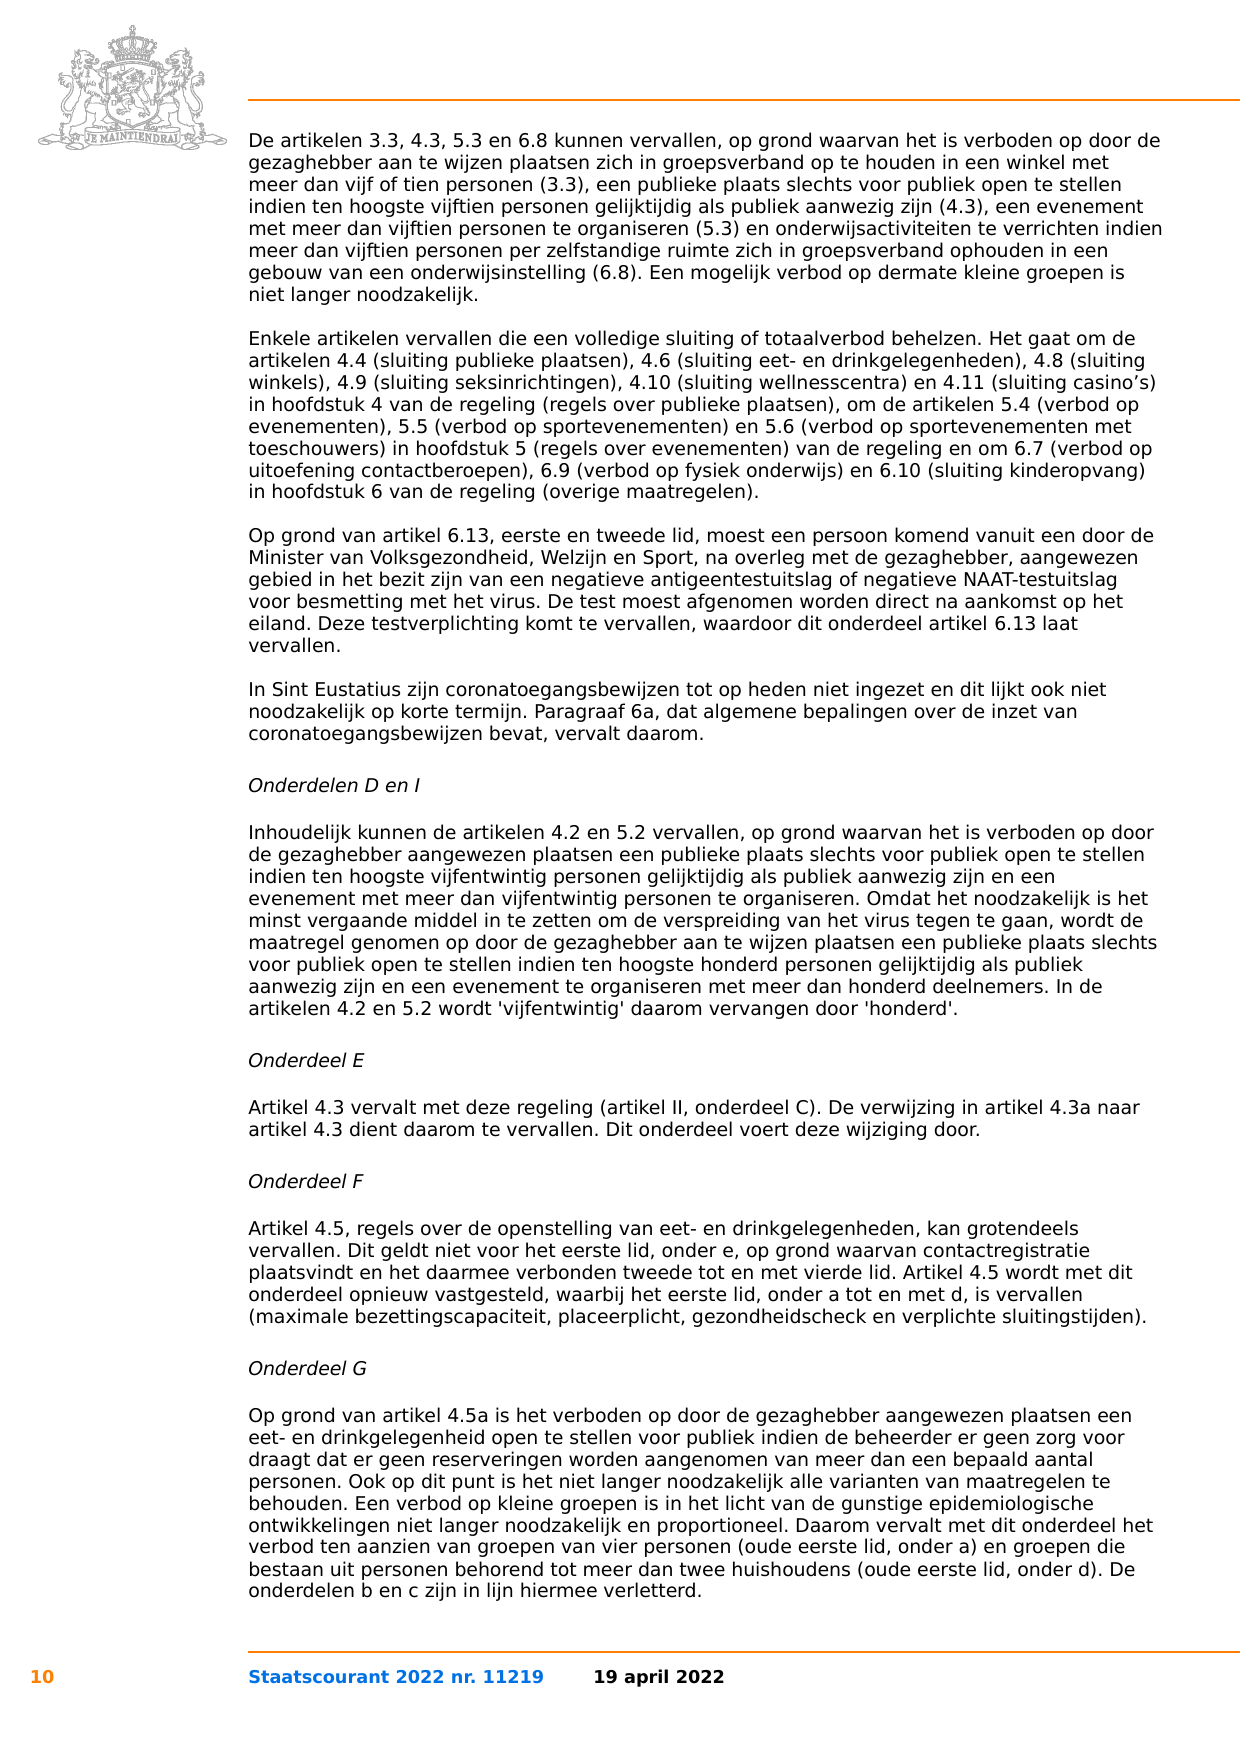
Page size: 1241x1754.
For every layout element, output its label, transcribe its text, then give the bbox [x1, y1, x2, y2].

text De artikelen 3.3, 4.3, 5.3 en 6.8 kunnen vervallen, op grond waarvan het is verboden op door de gezaghebber aan te wijzen plaatsen zich in groepsverband op te houden in een winkel met meer dan vijf of tien personen (3.3), een publieke plaats slechts voor publiek open te stellen indien ten hoogste vijftien personen gelijktijdig als publiek aanwezig zijn (4.3), een evenement met meer dan vijftien personen te organiseren (5.3) en onderwijsactiviteiten te verrichten indien meer dan vijftien personen per zelfstandige ruimte zich in groepsverband ophouden in een gebouw van een onderwijsinstelling (6.8). Een mogelijk verbod op dermate kleine groepen is niet langer noodzakelijk. [248, 130, 1163, 306]
text Inhoudelijk kunnen de artikelen 4.2 en 5.2 vervallen, op grond waarvan het is verboden op door de gezaghebber aangewezen plaatsen een publieke plaats slechts voor publiek open te stellen indien ten hoogste vijfentwintig personen gelijktijdig als publiek aanwezig zijn en een evenement met meer dan vijfentwintig personen te organiseren. Omdat het noodzakelijk is het minst vergaande middel in te zetten om de verspreiding van het virus tegen te gaan, wordt de maatregel genomen op door de gezaghebber aan te wijzen plaatsen een publieke plaats slechts voor publiek open te stellen indien ten hoogste honderd personen gelijktijdig als publiek aanwezig zijn en een evenement te organiseren met meer dan honderd deelnemers. In de artikelen 4.2 en 5.2 wordt 'vijfentwintig' daarom vervangen door 'honderd'. [248, 822, 1163, 1020]
picture [38, 25, 227, 150]
subtitle Onderdeel F [248, 1171, 1163, 1193]
text Artikel 4.3 vervalt met deze regeling (artikel II, onderdeel C). De verwijzing in artikel 4.3a naar artikel 4.3 dient daarom te vervallen. Dit onderdeel voert deze wijziging door. [248, 1097, 1163, 1141]
text In Sint Eustatius zijn coronatoegangsbewijzen tot op heden niet ingezet en dit lijkt ook niet noodzakelijk op korte termijn. Paragraaf 6a, dat algemene bepalingen over de inzet van coronatoegangsbewijzen bevat, vervalt daarom. [248, 679, 1163, 745]
text Enkele artikelen vervallen die een volledige sluiting of totaalverbod behelzen. Het gaat om de artikelen 4.4 (sluiting publieke plaatsen), 4.6 (sluiting eet- en drinkgelegenheden), 4.8 (sluiting winkels), 4.9 (sluiting seksinrichtingen), 4.10 (sluiting wellnesscentra) en 4.11 (sluiting casino’s) in hoofdstuk 4 van de regeling (regels over publieke plaatsen), om de artikelen 5.4 (verbod op evenementen), 5.5 (verbod op sportevenementen) en 5.6 (verbod op sportevenementen met toeschouwers) in hoofdstuk 5 (regels over evenementen) van de regeling en om 6.7 (verbod op uitoefening contactberoepen), 6.9 (verbod op fysiek onderwijs) en 6.10 (sluiting kinderopvang) in hoofdstuk 6 van de regeling (overige maatregelen). [248, 328, 1163, 503]
subtitle Onderdelen D en I [248, 775, 1163, 797]
subtitle Onderdeel E [248, 1050, 1163, 1072]
text Artikel 4.5, regels over de openstelling van eet- en drinkgelegenheden, kan grotendeels vervallen. Dit geldt niet voor het eerste lid, onder e, op grond waarvan contactregistratie plaatsvindt en het daarmee verbonden tweede tot en met vierde lid. Artikel 4.5 wordt met dit onderdeel opnieuw vastgesteld, waarbij het eerste lid, onder a tot en met d, is vervallen (maximale bezettingscapaciteit, placeerplicht, gezondheidscheck en verplichte sluitingstijden). [248, 1218, 1163, 1328]
subtitle Onderdeel G [248, 1358, 1163, 1379]
text Op grond van artikel 6.13, eerste en tweede lid, moest een persoon komend vanuit een door de Minister van Volksgezondheid, Welzijn en Sport, na overleg met de gezaghebber, aangewezen gebied in het bezit zijn van een negatieve antigeentestuitslag of negatieve NAAT-testuitslag voor besmetting met het virus. De test moest afgenomen worden direct na aankomst op het eiland. Deze testverplichting komt te vervallen, waardoor dit onderdeel artikel 6.13 laat vervallen. [248, 525, 1163, 657]
text Op grond van artikel 4.5a is het verboden op door de gezaghebber aangewezen plaatsen een eet- en drinkgelegenheid open te stellen voor publiek indien de beheerder er geen zorg voor draagt dat er geen reserveringen worden aangenomen van meer dan een bepaald aantal personen. Ook op dit punt is het niet langer noodzakelijk alle varianten van maatregelen te behouden. Een verbod op kleine groepen is in het licht van de gunstige epidemiologische ontwikkelingen niet langer noodzakelijk en proportioneel. Daarom vervalt met dit onderdeel het verbod ten aanzien van groepen van vier personen (oude eerste lid, onder a) en groepen die bestaan uit personen behorend tot meer dan twee huishoudens (oude eerste lid, onder d). De onderdelen b en c zijn in lijn hiermee verletterd. [248, 1404, 1163, 1602]
